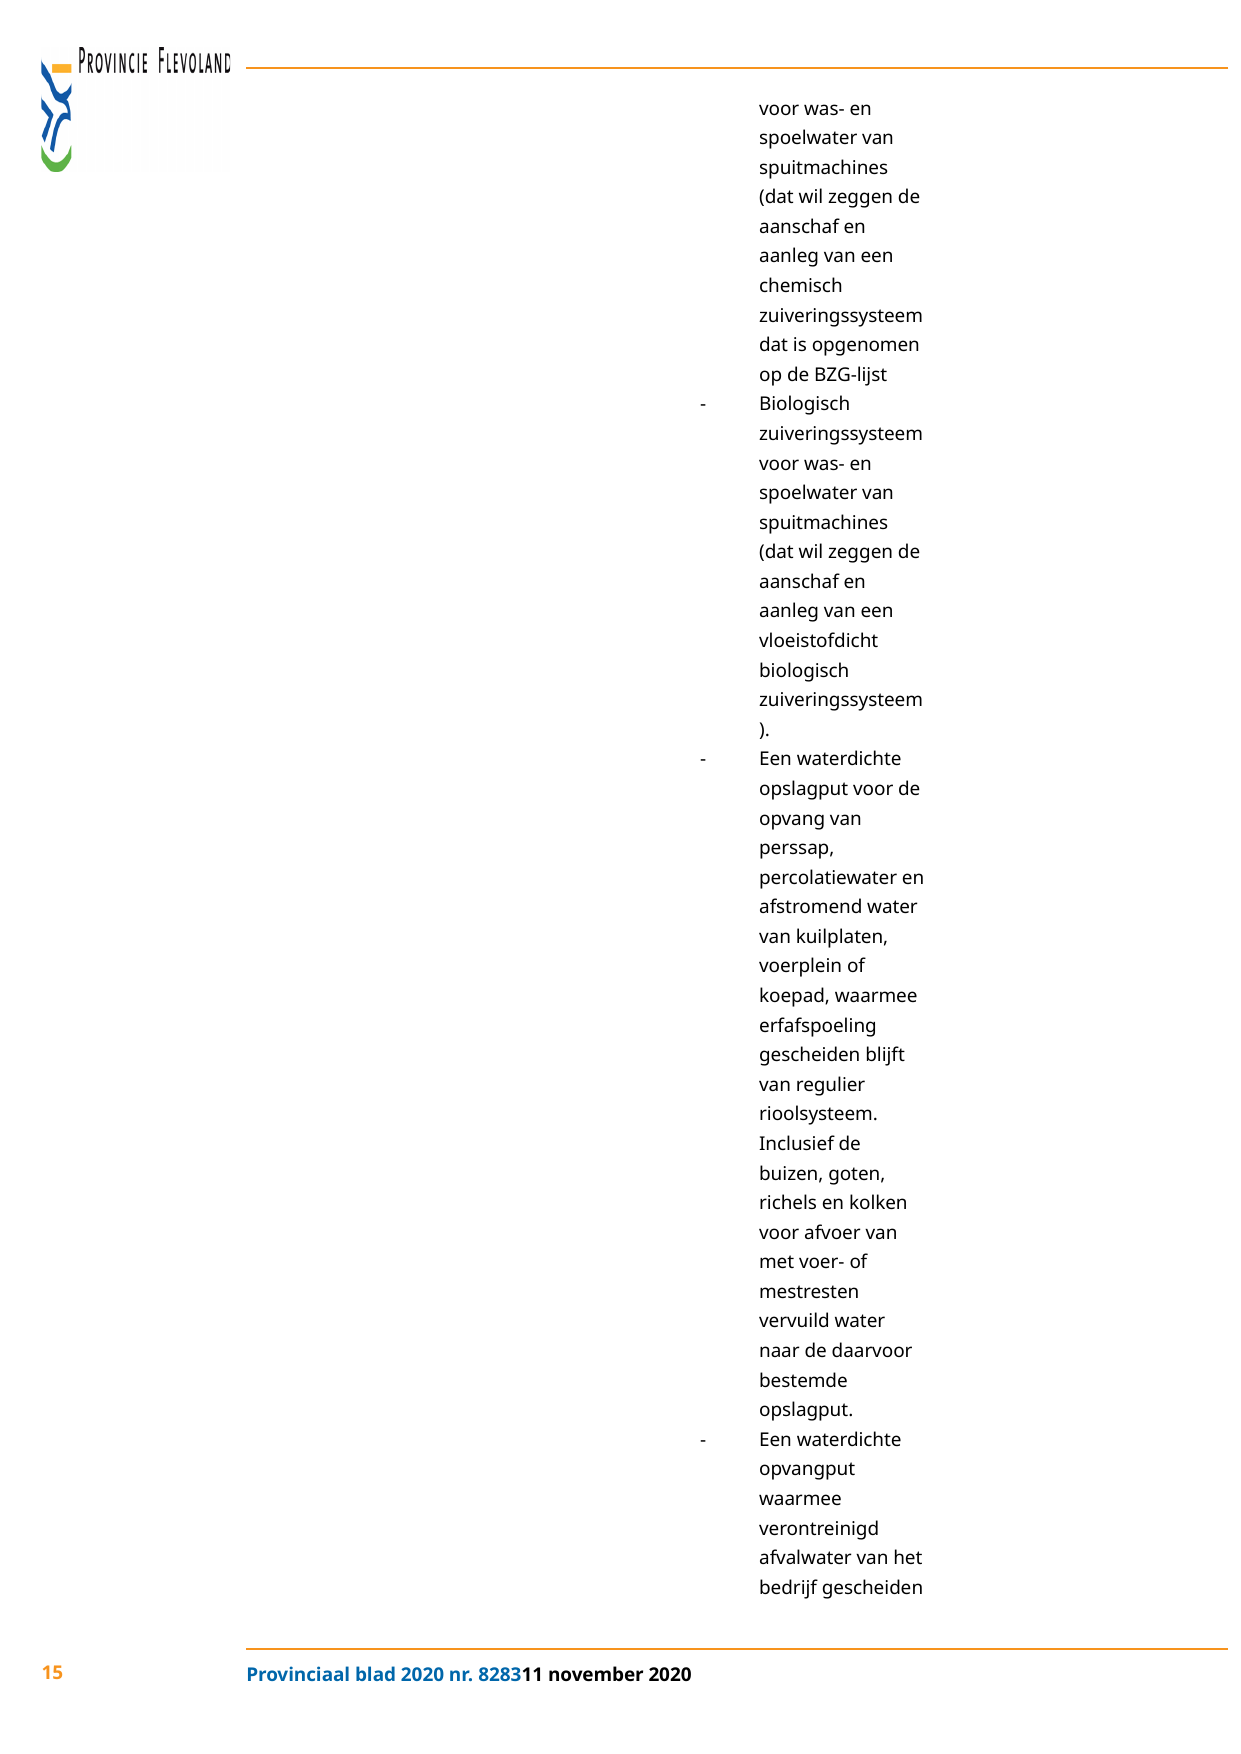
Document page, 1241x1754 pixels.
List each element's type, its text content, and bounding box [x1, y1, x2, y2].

table_cell [474, 95, 700, 1600]
table_cell [926, 95, 1152, 1600]
table_cell [248, 95, 474, 1600]
picture [41, 47, 231, 172]
table_cell voor was- en spoelwater van spuitmachines (dat wil zeggen de aanschaf en aanleg van een chemisch zuiveringssysteem dat is opgenomen op de BZG-lijst Biologisch zuiveringssysteem voor was- en spoelwater van spuitmachines (dat wil zeggen de aanschaf en aanleg van een vloeistofdicht biologisch zuiveringssysteem). Een waterdichte opslagput voor de opvang van perssap, percolatiewater en afstromend water van kuilplaten, voerplein of koepad, waarmee erfafspoeling gescheiden blijft van regulier rioolsysteem. Inclusief de buizen, goten, richels en kolken voor afvoer van met voer- of mestresten vervuild water naar de daarvoor bestemde opslagput. Een waterdichte opvangput waarmee verontreinigd afvalwater van het bedrijf gescheiden [700, 95, 926, 1600]
